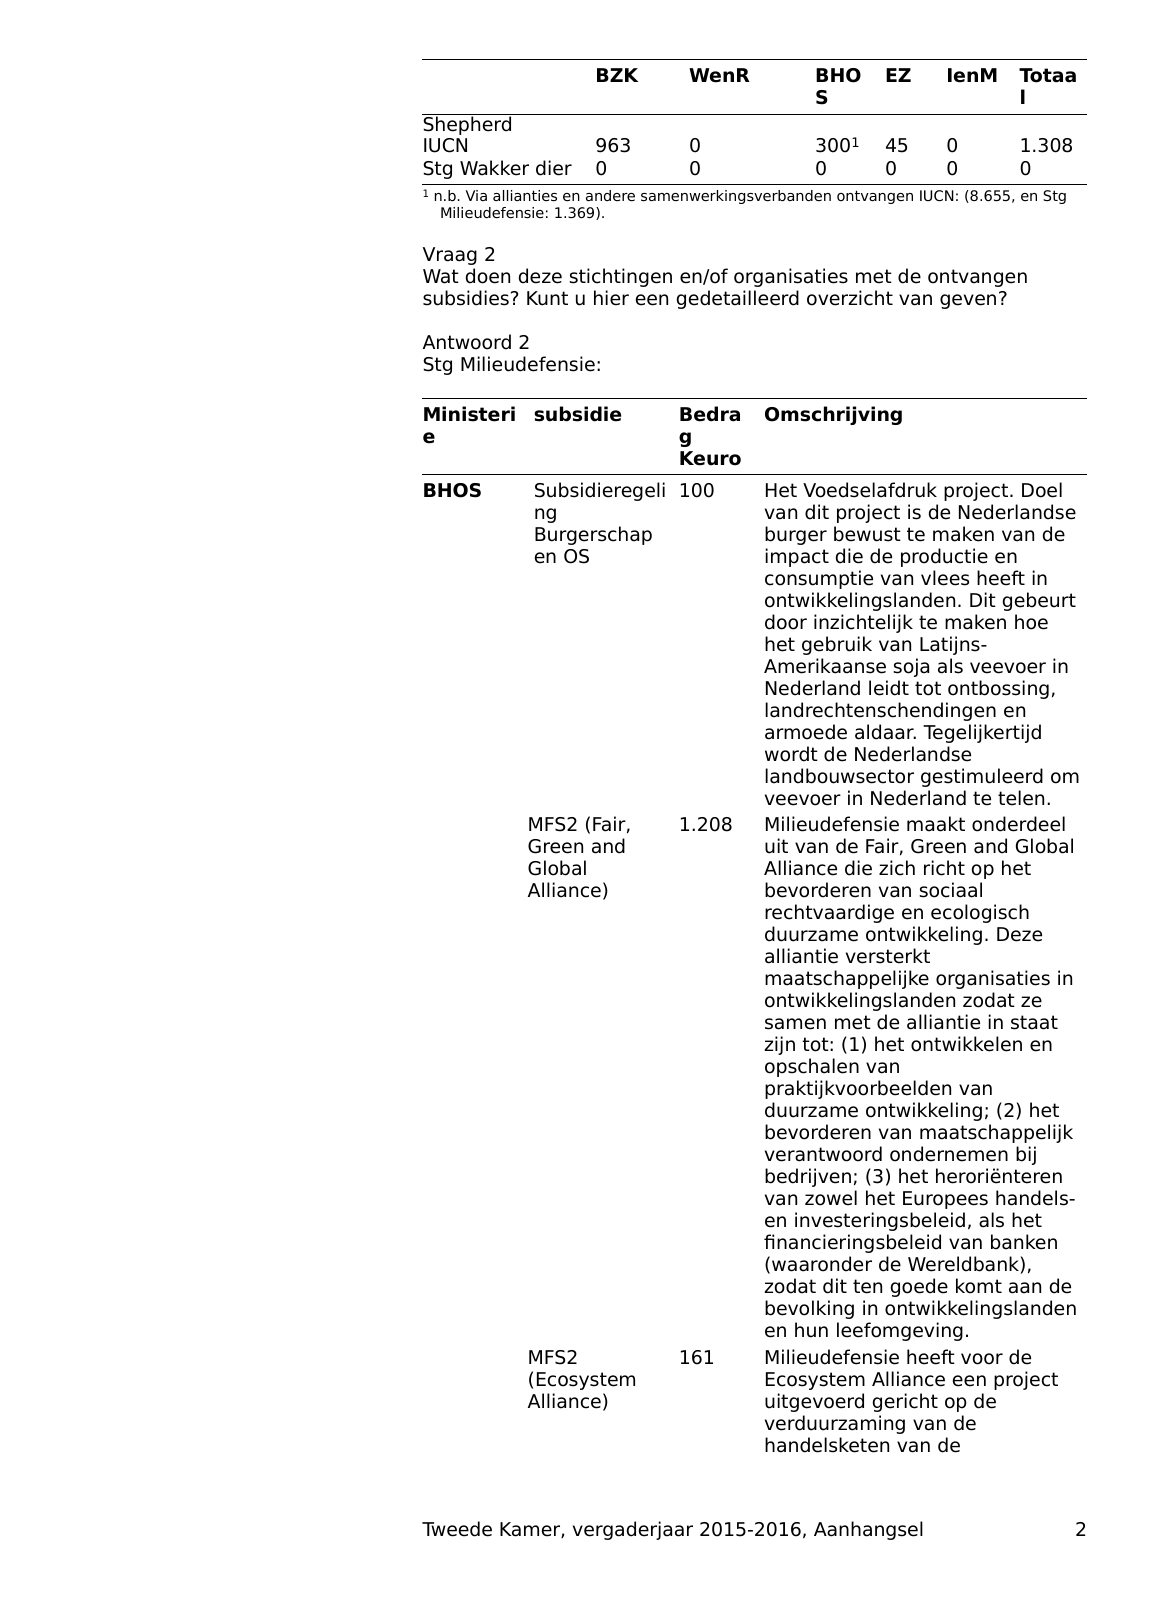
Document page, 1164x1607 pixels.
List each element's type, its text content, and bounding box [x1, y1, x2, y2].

table_cell 1.308 [1013, 135, 1087, 157]
text Stg Milieudefensie: [422, 354, 1087, 376]
table_cell 161 [673, 1342, 758, 1456]
text Wat doen deze stichtingen en/of organisaties met de ontvangen subsidies? Kunt u hier een gedetailleerd overzicht van geven? [422, 266, 1087, 310]
table_header BZK [589, 60, 683, 113]
table_header WenR [683, 60, 809, 113]
table_header Bedrag Keuro [673, 399, 758, 474]
table_cell Het Voedselafdruk project. Doel van dit project is de Nederlandse burger bewust te maken van de impact die de productie en consumptie van vlees heeft in ontwikkelingslanden. Dit gebeurt door inzichtelijk te maken hoe het gebruik van Latijns-Amerikaanse soja als veevoer in Nederland leidt tot ontbossing, landrechtenschendingen en armoede aldaar. Tegelijkertijd wordt de Nederlandse landbouwsector gestimuleerd om veevoer in Nederland te telen. [758, 475, 1087, 810]
table_header IenM [940, 60, 1013, 113]
table_cell [1013, 115, 1087, 135]
table_cell 0 [683, 158, 809, 184]
table_header Totaal [1013, 60, 1087, 113]
table_header Ministerie [422, 399, 527, 474]
table_cell [809, 115, 879, 135]
table_cell [683, 115, 809, 135]
table_header Omschrijving [758, 399, 1087, 474]
text Antwoord 2 [422, 332, 1087, 354]
table_cell 1 n.b. Via allianties en andere samenwerkingsverbanden ontvangen IUCN: (8.655, en Stg Milieudefensie: 1.369). [422, 185, 1087, 222]
table_cell 0 [940, 135, 1013, 157]
table_cell 3001 [809, 135, 879, 157]
table_header subsidie [528, 399, 673, 474]
table_cell Stg Wakker dier [422, 158, 589, 184]
table_cell 45 [879, 135, 940, 157]
table_cell 0 [589, 158, 683, 184]
text Vraag 2 [422, 244, 1087, 266]
table_cell MFS2 (Ecosystem Alliance) [528, 1342, 673, 1456]
table_cell BHOS [422, 475, 527, 1456]
table_cell [879, 115, 940, 135]
table_cell 0 [879, 158, 940, 184]
table_cell 0 [940, 158, 1013, 184]
table_cell Shepherd [422, 115, 589, 135]
table_header EZ [879, 60, 940, 113]
table_cell Milieudefensie heeft voor de Ecosystem Alliance een project uitgevoerd gericht op de verduurzaming van de handelsketen van de [758, 1342, 1087, 1456]
table_cell 963 [589, 135, 683, 157]
table_cell 0 [683, 135, 809, 157]
table_header [422, 60, 589, 113]
table_cell [940, 115, 1013, 135]
table_cell 100 [673, 475, 758, 810]
table_header BHOS [809, 60, 879, 113]
table_cell Milieudefensie maakt onderdeel uit van de Fair, Green and Global Alliance die zich richt op het bevorderen van sociaal rechtvaardige en ecologisch duurzame ontwikkeling. Deze alliantie versterkt maatschappelijke organisaties in ontwikkelingslanden zodat ze samen met de alliantie in staat zijn tot: (1) het ontwikkelen en opschalen van praktijkvoorbeelden van duurzame ontwikkeling; (2) het bevorderen van maatschappelijk verantwoord ondernemen bij bedrijven; (3) het heroriënteren van zowel het Europees handels- en investeringsbeleid, als het financieringsbeleid van banken (waaronder de Wereldbank), zodat dit ten goede komt aan de bevolking in ontwikkelingslanden en hun leefomgeving. [758, 810, 1087, 1342]
table_cell 0 [809, 158, 879, 184]
table_cell [589, 115, 683, 135]
table_cell 1.208 [673, 810, 758, 1342]
table_cell IUCN [422, 135, 589, 157]
table_cell 0 [1013, 158, 1087, 184]
table_cell MFS2 (Fair, Green and Global Alliance) [528, 810, 673, 1342]
table_cell Subsidieregeling Burgerschap en OS [528, 475, 673, 810]
